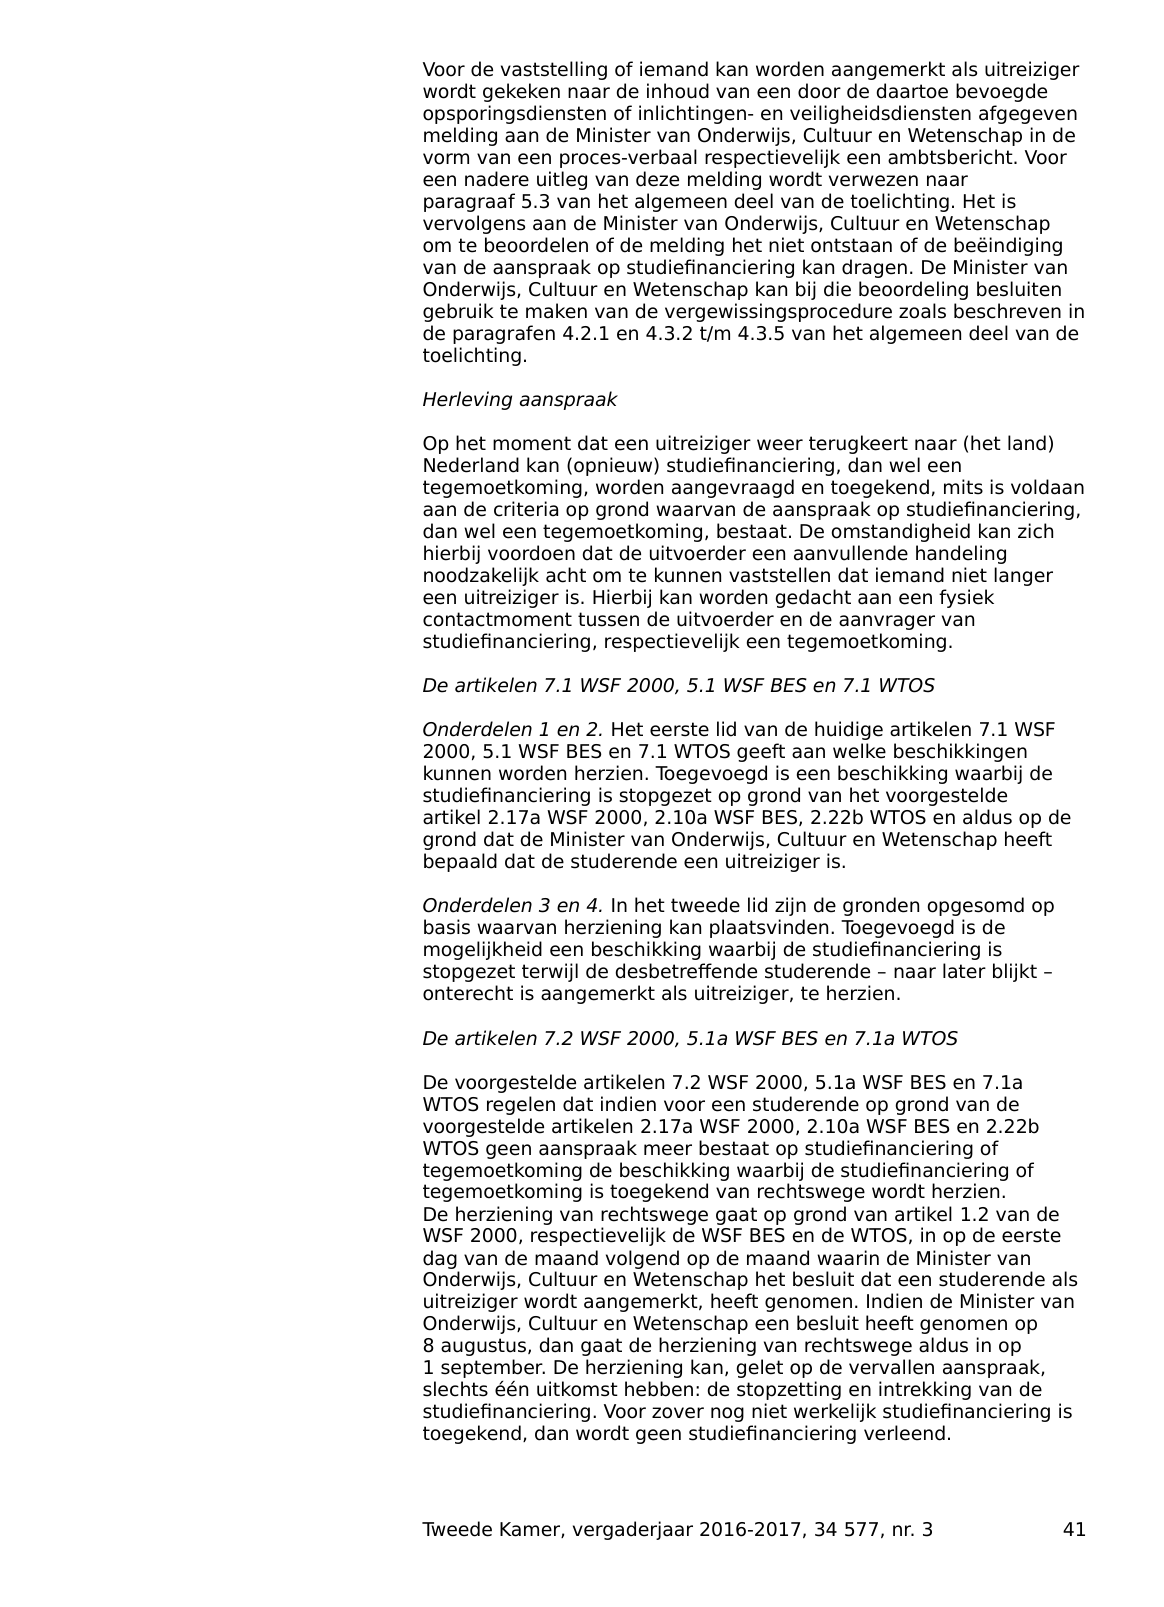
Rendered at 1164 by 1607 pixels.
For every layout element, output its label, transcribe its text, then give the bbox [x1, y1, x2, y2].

text Op het moment dat een uitreiziger weer terugkeert naar (het land) Nederland kan (opnieuw) studiefinanciering, dan wel een tegemoetkoming, worden aangevraagd en toegekend, mits is voldaan aan de criteria op grond waarvan de aanspraak op studiefinanciering, dan wel een tegemoetkoming, bestaat. De omstandigheid kan zich hierbij voordoen dat de uitvoerder een aanvullende handeling noodzakelijk acht om te kunnen vaststellen dat iemand niet langer een uitreiziger is. Hierbij kan worden gedacht aan een fysiek contactmoment tussen de uitvoerder en de aanvrager van studiefinanciering, respectievelijk een tegemoetkoming. [422, 433, 1087, 653]
text Voor de vaststelling of iemand kan worden aangemerkt als uitreiziger wordt gekeken naar de inhoud van een door de daartoe bevoegde opsporingsdiensten of inlichtingen- en veiligheidsdiensten afgegeven melding aan de Minister van Onderwijs, Cultuur en Wetenschap in de vorm van een proces-verbaal respectievelijk een ambtsbericht. Voor een nadere uitleg van deze melding wordt verwezen naar paragraaf 5.3 van het algemeen deel van de toelichting. Het is vervolgens aan de Minister van Onderwijs, Cultuur en Wetenschap om te beoordelen of de melding het niet ontstaan of de beëindiging van de aanspraak op studiefinanciering kan dragen. De Minister van Onderwijs, Cultuur en Wetenschap kan bij die beoordeling besluiten gebruik te maken van de vergewissingsprocedure zoals beschreven in de paragrafen 4.2.1 en 4.3.2 t/m 4.3.5 van het algemeen deel van de toelichting. [422, 59, 1087, 367]
text De voorgestelde artikelen 7.2 WSF 2000, 5.1a WSF BES en 7.1a WTOS regelen dat indien voor een studerende op grond van de voorgestelde artikelen 2.17a WSF 2000, 2.10a WSF BES en 2.22b WTOS geen aanspraak meer bestaat op studiefinanciering of tegemoetkoming de beschikking waarbij de studiefinanciering of tegemoetkoming is toegekend van rechtswege wordt herzien. [422, 1072, 1087, 1203]
subtitle De artikelen 7.2 WSF 2000, 5.1a WSF BES en 7.1a WTOS [422, 1027, 1087, 1049]
text Onderdelen 3 en 4. In het tweede lid zijn de gronden opgesomd op basis waarvan herziening kan plaatsvinden. Toegevoegd is de mogelijkheid een beschikking waarbij de studiefinanciering is stopgezet terwijl de desbetreffende studerende – naar later blijkt – onterecht is aangemerkt als uitreiziger, te herzien. [422, 895, 1087, 1005]
text Onderdelen 1 en 2. Het eerste lid van de huidige artikelen 7.1 WSF 2000, 5.1 WSF BES en 7.1 WTOS geeft aan welke beschikkingen kunnen worden herzien. Toegevoegd is een beschikking waarbij de studiefinanciering is stopgezet op grond van het voorgestelde artikel 2.17a WSF 2000, 2.10a WSF BES, 2.22b WTOS en aldus op de grond dat de Minister van Onderwijs, Cultuur en Wetenschap heeft bepaald dat de studerende een uitreiziger is. [422, 719, 1087, 873]
text De herziening van rechtswege gaat op grond van artikel 1.2 van de WSF 2000, respectievelijk de WSF BES en de WTOS, in op de eerste dag van de maand volgend op de maand waarin de Minister van Onderwijs, Cultuur en Wetenschap het besluit dat een studerende als uitreiziger wordt aangemerkt, heeft genomen. Indien de Minister van Onderwijs, Cultuur en Wetenschap een besluit heeft genomen op 8 augustus, dan gaat de herziening van rechtswege aldus in op 1 september. De herziening kan, gelet op de vervallen aanspraak, slechts één uitkomst hebben: de stopzetting en intrekking van de studiefinanciering. Voor zover nog niet werkelijk studiefinanciering is toegekend, dan wordt geen studiefinanciering verleend. [422, 1203, 1087, 1445]
subtitle De artikelen 7.1 WSF 2000, 5.1 WSF BES en 7.1 WTOS [422, 675, 1087, 697]
subtitle Herleving aanspraak [422, 389, 1087, 411]
